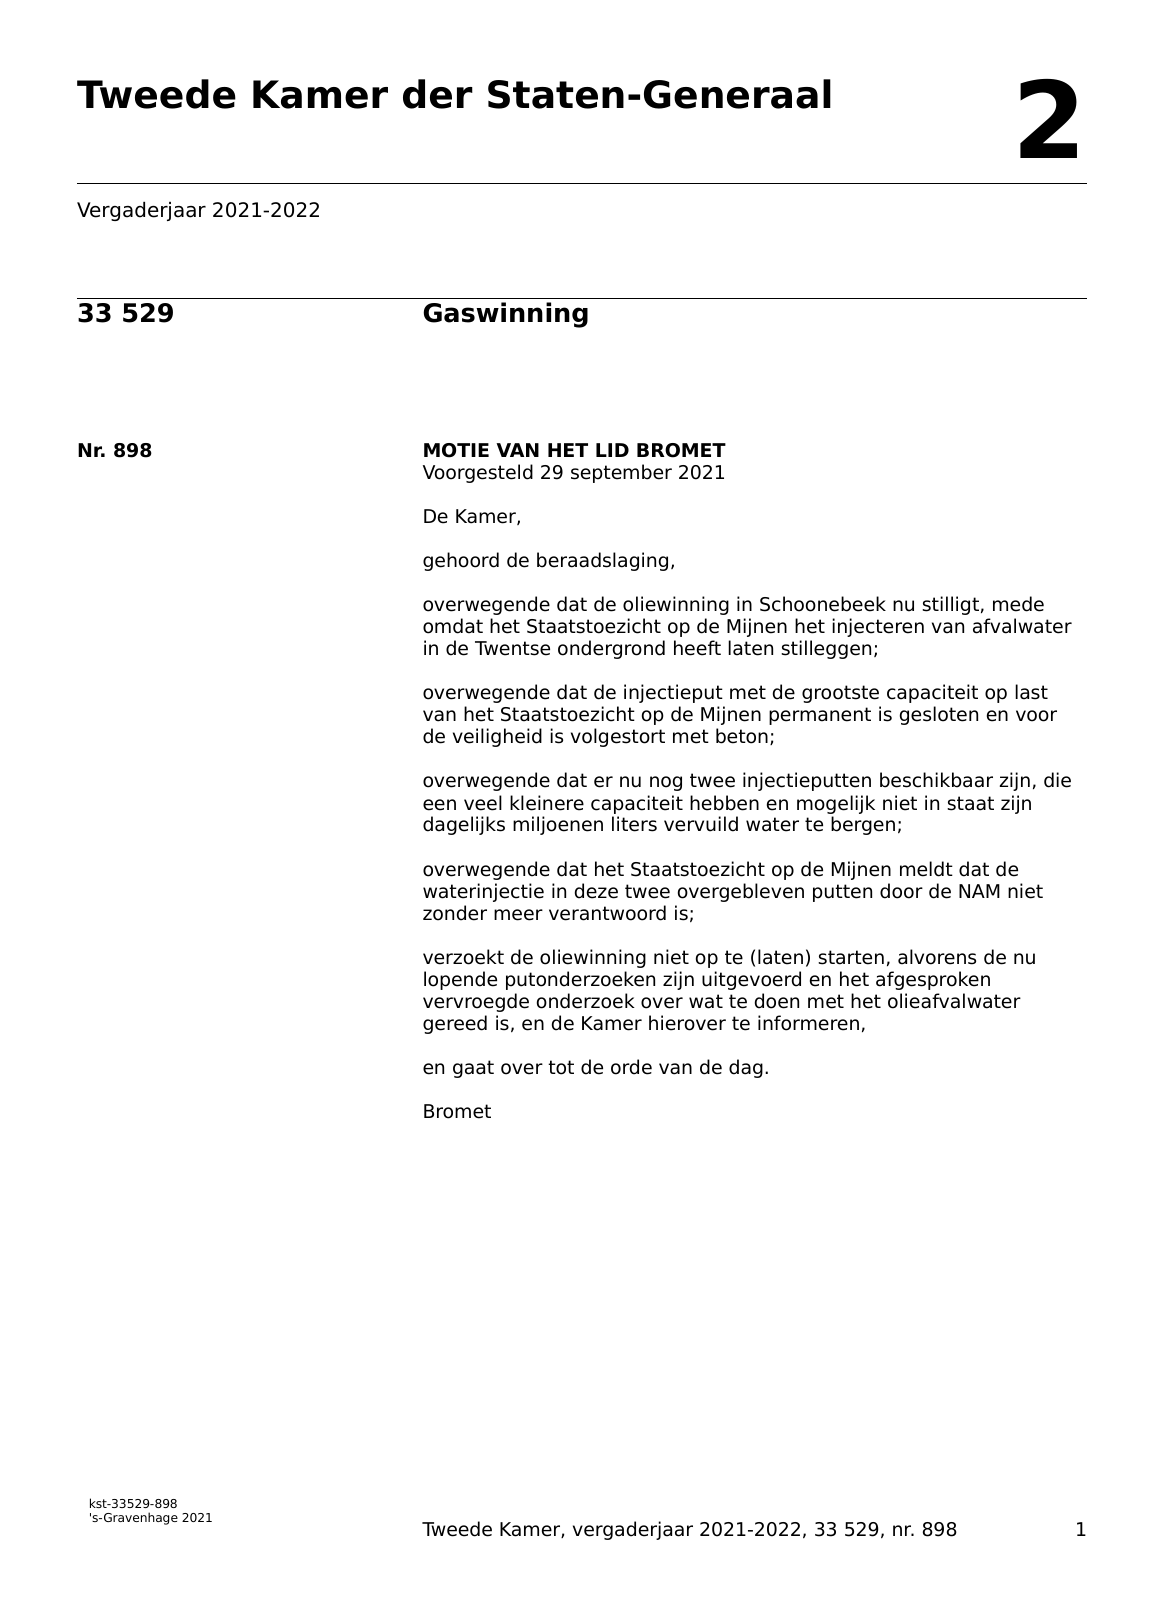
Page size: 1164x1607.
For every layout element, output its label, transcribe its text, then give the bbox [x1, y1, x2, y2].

table_cell Vergaderjaar 2021-2022 [77, 184, 1087, 298]
text en gaat over tot de orde van de dag. [422, 1057, 1087, 1079]
text overwegende dat er nu nog twee injectieputten beschikbaar zijn, die een veel kleinere capaciteit hebben en mogelijk niet in staat zijn dagelijks miljoenen liters vervuild water te bergen; [422, 770, 1087, 836]
table_header Tweede Kamer der Staten-Generaal [77, 59, 886, 183]
text De Kamer, [422, 506, 1087, 528]
text overwegende dat de oliewinning in Schoonebeek nu stilligt, mede omdat het Staatstoezicht op de Mijnen het injecteren van afvalwater in de Twentse ondergrond heeft laten stilleggen; [422, 594, 1087, 660]
subtitle 33 529 Gaswinning [77, 299, 1087, 329]
text kst-33529-898 [88, 1497, 323, 1511]
subtitle Nr. 898 MOTIE VAN HET LID BROMET [77, 440, 1087, 462]
text overwegende dat het Staatstoezicht op de Mijnen meldt dat de waterinjectie in deze twee overgebleven putten door de NAM niet zonder meer verantwoord is; [422, 858, 1087, 924]
text gehoord de beraadslaging, [422, 550, 1087, 572]
table_header 2 [886, 59, 1087, 183]
text Voorgesteld 29 september 2021 [422, 462, 1087, 484]
text overwegende dat de injectieput met de grootste capaciteit op last van het Staatstoezicht op de Mijnen permanent is gesloten en voor de veiligheid is volgestort met beton; [422, 682, 1087, 748]
text Bromet [422, 1101, 1087, 1123]
text 's-Gravenhage 2021 [88, 1511, 323, 1525]
text verzoekt de oliewinning niet op te (laten) starten, alvorens de nu lopende putonderzoeken zijn uitgevoerd en het afgesproken vervroegde onderzoek over wat te doen met het olieafvalwater gereed is, en de Kamer hierover te informeren, [422, 947, 1087, 1034]
